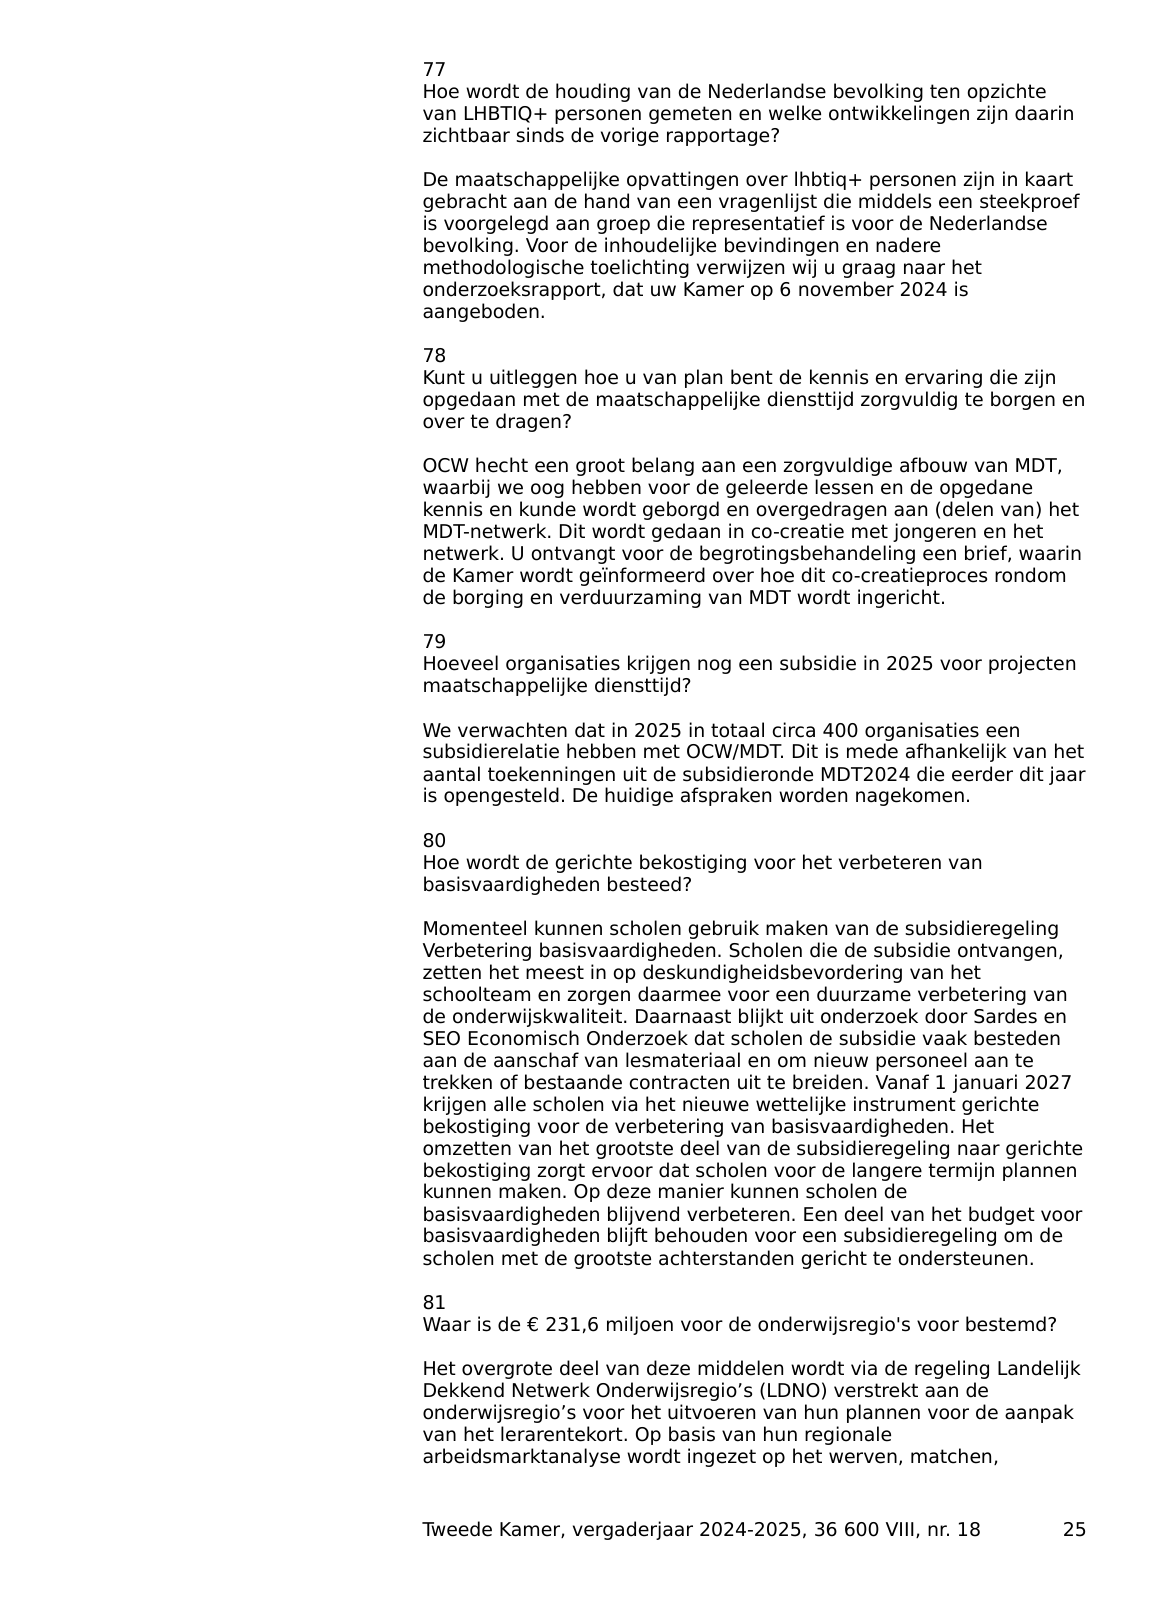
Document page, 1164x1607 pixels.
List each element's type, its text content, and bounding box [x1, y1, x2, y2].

text Hoe wordt de houding van de Nederlandse bevolking ten opzichte van LHBTIQ+ personen gemeten en welke ontwikkelingen zijn daarin zichtbaar sinds de vorige rapportage? [422, 81, 1087, 147]
text 80 [422, 829, 1087, 852]
text We verwachten dat in 2025 in totaal circa 400 organisaties een subsidierelatie hebben met OCW/MDT. Dit is mede afhankelijk van het aantal toekenningen uit de subsidieronde MDT2024 die eerder dit jaar is opengesteld. De huidige afspraken worden nagekomen. [422, 719, 1087, 807]
text 77 [422, 59, 1087, 81]
text OCW hecht een groot belang aan een zorgvuldige afbouw van MDT, waarbij we oog hebben voor de geleerde lessen en de opgedane kennis en kunde wordt geborgd en overgedragen aan (delen van) het MDT-netwerk. Dit wordt gedaan in co-creatie met jongeren en het netwerk. U ontvangt voor de begrotingsbehandeling een brief, waarin de Kamer wordt geïnformeerd over hoe dit co-creatieproces rondom de borging en verduurzaming van MDT wordt ingericht. [422, 455, 1087, 609]
text Momenteel kunnen scholen gebruik maken van de subsidieregeling Verbetering basisvaardigheden. Scholen die de subsidie ontvangen, zetten het meest in op deskundigheidsbevordering van het schoolteam en zorgen daarmee voor een duurzame verbetering van de onderwijskwaliteit. Daarnaast blijkt uit onderzoek door Sardes en SEO Economisch Onderzoek dat scholen de subsidie vaak besteden aan de aanschaf van lesmateriaal en om nieuw personeel aan te trekken of bestaande contracten uit te breiden. Vanaf 1 januari 2027 krijgen alle scholen via het nieuwe wettelijke instrument gerichte bekostiging voor de verbetering van basisvaardigheden. Het omzetten van het grootste deel van de subsidieregeling naar gerichte bekostiging zorgt ervoor dat scholen voor de langere termijn plannen kunnen maken. Op deze manier kunnen scholen de basisvaardigheden blijvend verbeteren. Een deel van het budget voor basisvaardigheden blijft behouden voor een subsidieregeling om de scholen met de grootste achterstanden gericht te ondersteunen. [422, 918, 1087, 1269]
text 79 [422, 631, 1087, 653]
text Hoe wordt de gerichte bekostiging voor het verbeteren van basisvaardigheden besteed? [422, 852, 1087, 896]
text Waar is de € 231,6 miljoen voor de onderwijsregio's voor bestemd? [422, 1313, 1087, 1336]
text Kunt u uitleggen hoe u van plan bent de kennis en ervaring die zijn opgedaan met de maatschappelijke diensttijd zorgvuldig te borgen en over te dragen? [422, 367, 1087, 433]
text Het overgrote deel van deze middelen wordt via de regeling Landelijk Dekkend Netwerk Onderwijsregio’s (LDNO) verstrekt aan de onderwijsregio’s voor het uitvoeren van hun plannen voor de aanpak van het lerarentekort. Op basis van hun regionale arbeidsmarktanalyse wordt ingezet op het werven, matchen, [422, 1358, 1087, 1468]
text Hoeveel organisaties krijgen nog een subsidie in 2025 voor projecten maatschappelijke diensttijd? [422, 653, 1087, 697]
text 81 [422, 1292, 1087, 1313]
text 78 [422, 345, 1087, 367]
text De maatschappelijke opvattingen over lhbtiq+ personen zijn in kaart gebracht aan de hand van een vragenlijst die middels een steekproef is voorgelegd aan groep die representatief is voor de Nederlandse bevolking. Voor de inhoudelijke bevindingen en nadere methodologische toelichting verwijzen wij u graag naar het onderzoeksrapport, dat uw Kamer op 6 november 2024 is aangeboden. [422, 169, 1087, 323]
